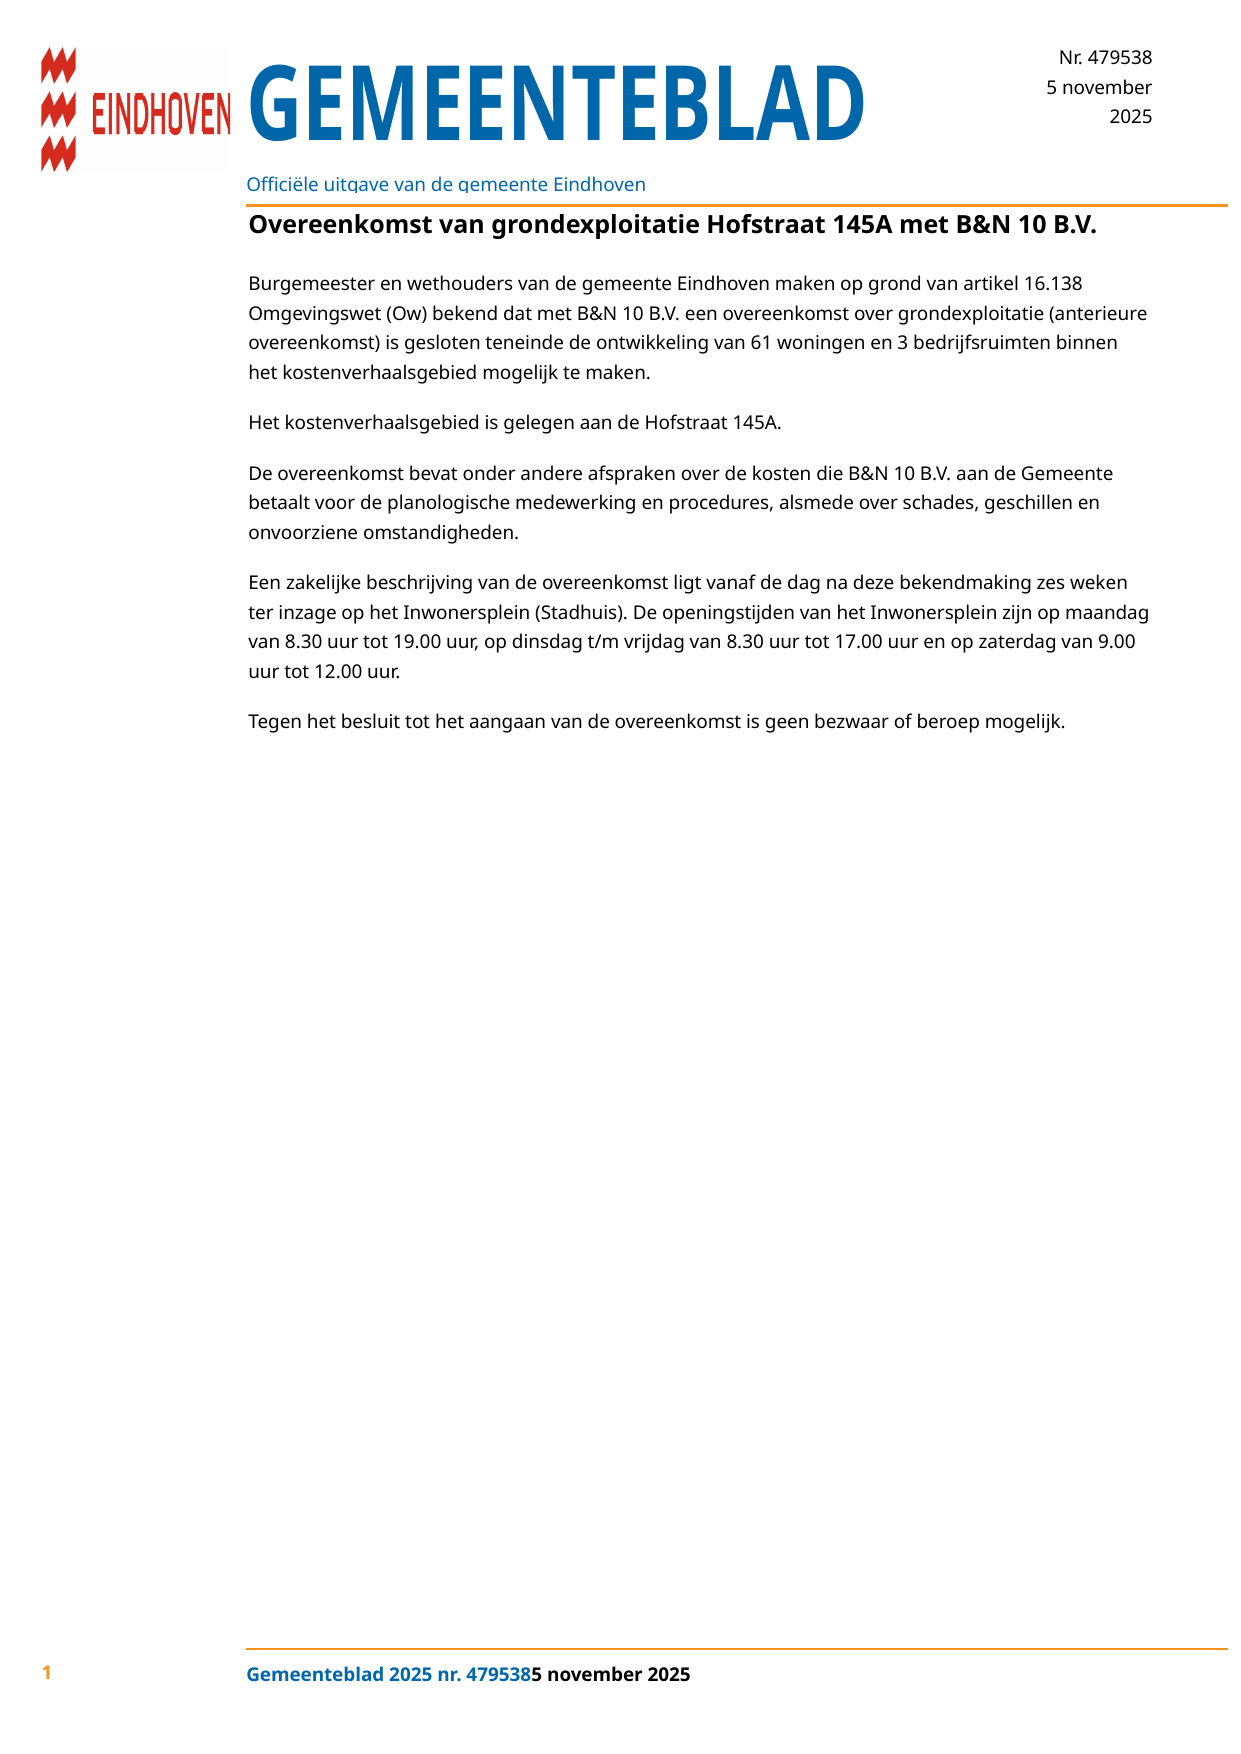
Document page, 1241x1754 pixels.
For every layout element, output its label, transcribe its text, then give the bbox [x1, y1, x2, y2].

text Het kostenverhaalsgebied is gelegen aan de Hofstraat 145A. [248, 409, 1152, 435]
text Tegen het besluit tot het aangaan van de overeenkomst is geen bezwaar of beroep mogelijk. [248, 709, 1152, 734]
text De overeenkomst bevat onder andere afspraken over de kosten die B&N 10 B.V. aan de Gemeente betaalt voor de planologische medewerking en procedures, alsmede over schades, geschillen en onvoorziene omstandigheden. [248, 460, 1152, 545]
picture [41, 47, 231, 172]
text Overeenkomst van grondexploitatie Hofstraat 145A met B&N 10 B.V. [248, 207, 1152, 241]
text Burgemeester en wethouders van de gemeente Eindhoven maken op grond van artikel 16.138 Omgevingswet (Ow) bekend dat met B&N 10 B.V. een overeenkomst over grondexploitatie (anterieure overeenkomst) is gesloten teneinde de ontwikkeling van 61 woningen en 3 bedrijfsruimten binnen het kostenverhaalsgebied mogelijk te maken. [248, 270, 1152, 385]
text Een zakelijke beschrijving van de overeenkomst ligt vanaf de dag na deze bekendmaking zes weken ter inzage op het Inwonersplein (Stadhuis). De openingstijden van het Inwonersplein zijn op maandag van 8.30 uur tot 19.00 uur, op dinsdag t/m vrijdag van 8.30 uur tot 17.00 uur en op zaterdag van 9.00 uur tot 12.00 uur. [248, 569, 1152, 684]
